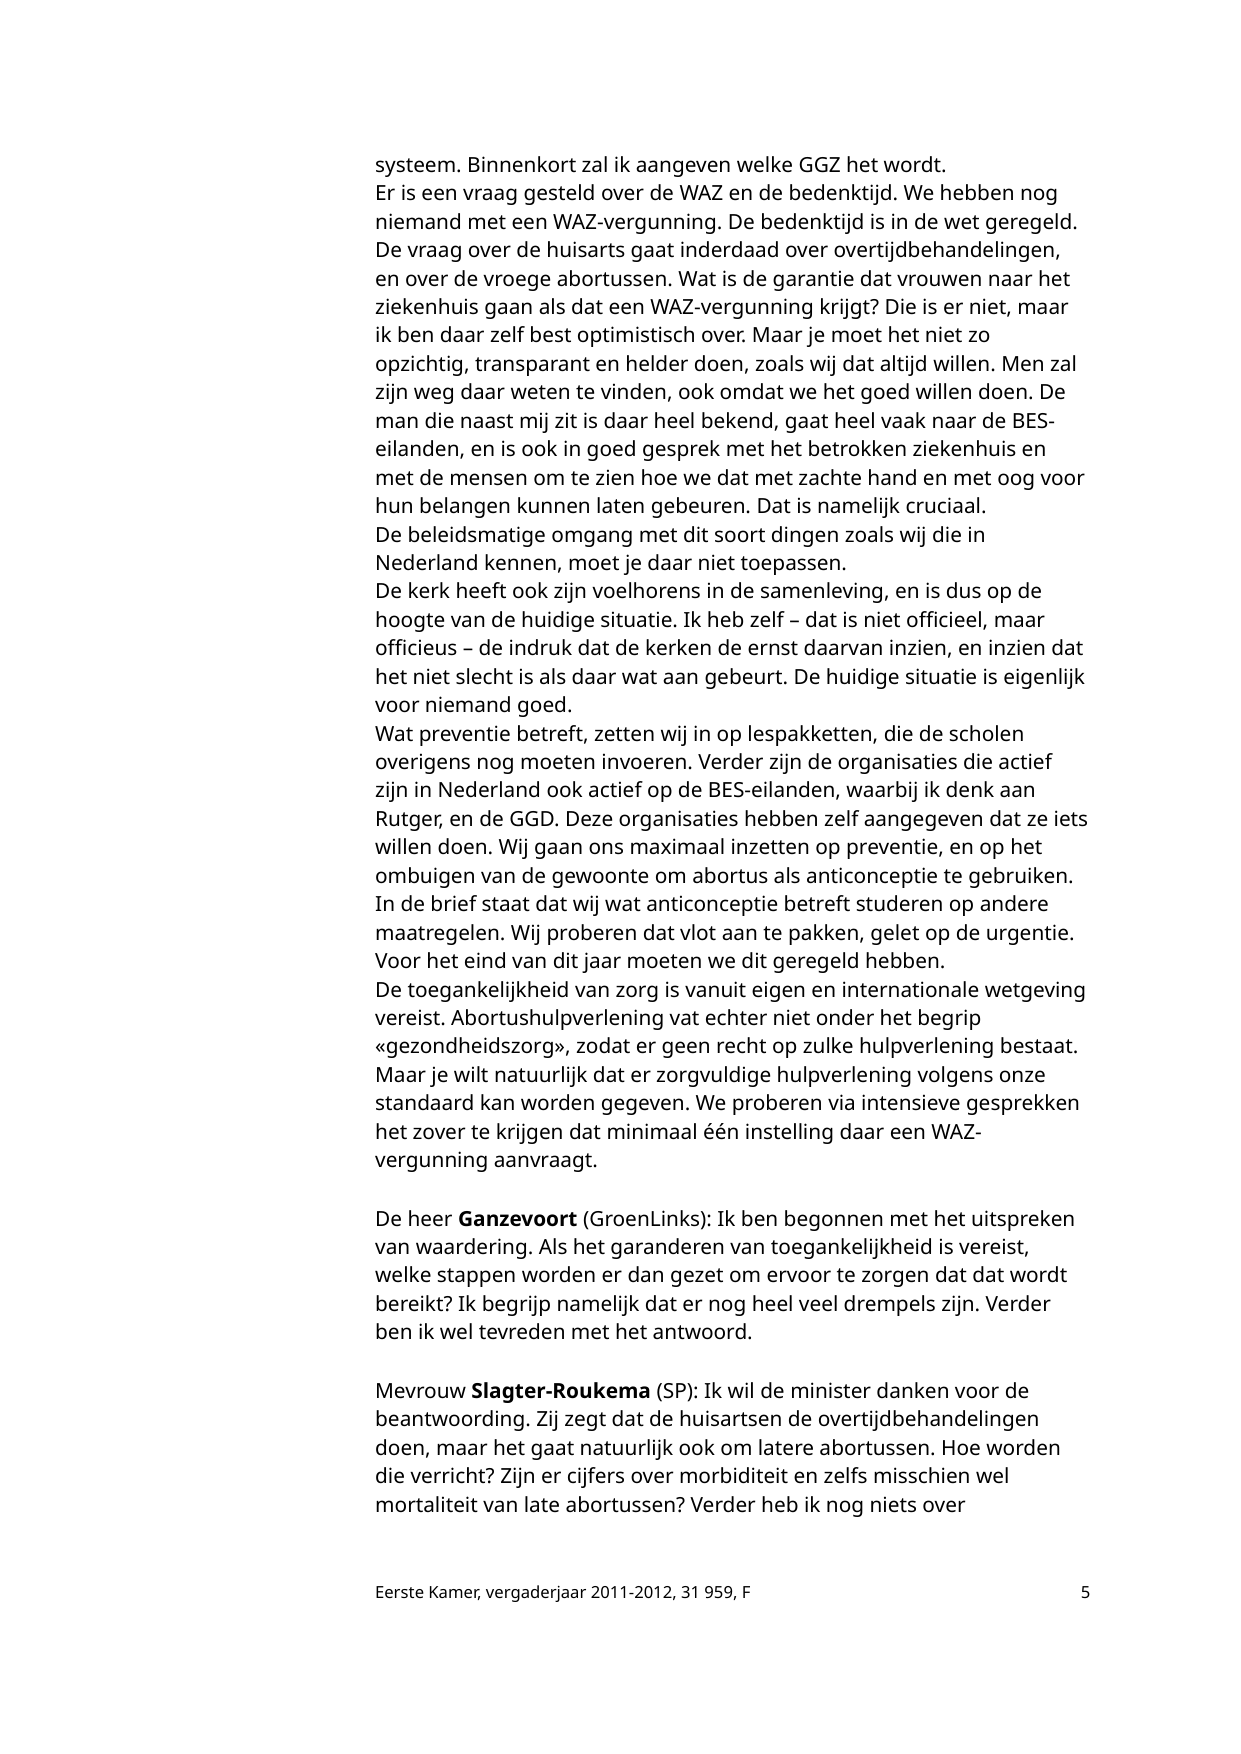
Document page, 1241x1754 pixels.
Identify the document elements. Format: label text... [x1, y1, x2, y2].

text In de brief staat dat wij wat anticonceptie betreft studeren op andere maatregelen. Wij proberen dat vlot aan te pakken, gelet op de urgentie. Voor het eind van dit jaar moeten we dit geregeld hebben. [375, 889, 1090, 975]
text Mevrouw Slagter-Roukema (SP): Ik wil de minister danken voor de beantwoording. Zij zegt dat de huisartsen de overtijdbehandelingen doen, maar het gaat natuurlijk ook om latere abortussen. Hoe worden die verricht? Zijn er cijfers over morbiditeit en zelfs misschien wel mortaliteit van late abortussen? Verder heb ik nog niets over [375, 1376, 1090, 1518]
text systeem. Binnenkort zal ik aangeven welke GGZ het wordt. [375, 150, 1090, 178]
text Er is een vraag gesteld over de WAZ en de bedenktijd. We hebben nog niemand met een WAZ-vergunning. De bedenktijd is in de wet geregeld. [375, 178, 1090, 235]
text Wat preventie betreft, zetten wij in op lespakketten, die de scholen overigens nog moeten invoeren. Verder zijn de organisaties die actief zijn in Nederland ook actief op de BES-eilanden, waarbij ik denk aan Rutger, en de GGD. Deze organisaties hebben zelf aangegeven dat ze iets willen doen. Wij gaan ons maximaal inzetten op preventie, en op het ombuigen van de gewoonte om abortus als anticonceptie te gebruiken. [375, 719, 1090, 889]
text De vraag over de huisarts gaat inderdaad over overtijdbehandelingen, en over de vroege abortussen. Wat is de garantie dat vrouwen naar het ziekenhuis gaan als dat een WAZ-vergunning krijgt? Die is er niet, maar ik ben daar zelf best optimistisch over. Maar je moet het niet zo opzichtig, transparant en helder doen, zoals wij dat altijd willen. Men zal zijn weg daar weten te vinden, ook omdat we het goed willen doen. De man die naast mij zit is daar heel bekend, gaat heel vaak naar de BES-eilanden, en is ook in goed gesprek met het betrokken ziekenhuis en met de mensen om te zien hoe we dat met zachte hand en met oog voor hun belangen kunnen laten gebeuren. Dat is namelijk cruciaal. [375, 235, 1090, 520]
text De toegankelijkheid van zorg is vanuit eigen en internationale wetgeving vereist. Abortushulpverlening vat echter niet onder het begrip «gezondheidszorg», zodat er geen recht op zulke hulpverlening bestaat. Maar je wilt natuurlijk dat er zorgvuldige hulpverlening volgens onze standaard kan worden gegeven. We proberen via intensieve gesprekken het zover te krijgen dat minimaal één instelling daar een WAZ-vergunning aanvraagt. [375, 975, 1090, 1174]
text De beleidsmatige omgang met dit soort dingen zoals wij die in Nederland kennen, moet je daar niet toepassen. [375, 520, 1090, 577]
text De heer Ganzevoort (GroenLinks): Ik ben begonnen met het uitspreken van waardering. Als het garanderen van toegankelijkheid is vereist, welke stappen worden er dan gezet om ervoor te zorgen dat dat wordt bereikt? Ik begrijp namelijk dat er nog heel veel drempels zijn. Verder ben ik wel tevreden met het antwoord. [375, 1204, 1090, 1346]
text De kerk heeft ook zijn voelhorens in de samenleving, en is dus op de hoogte van de huidige situatie. Ik heb zelf – dat is niet officieel, maar officieus – de indruk dat de kerken de ernst daarvan inzien, en inzien dat het niet slecht is als daar wat aan gebeurt. De huidige situatie is eigenlijk voor niemand goed. [375, 577, 1090, 719]
